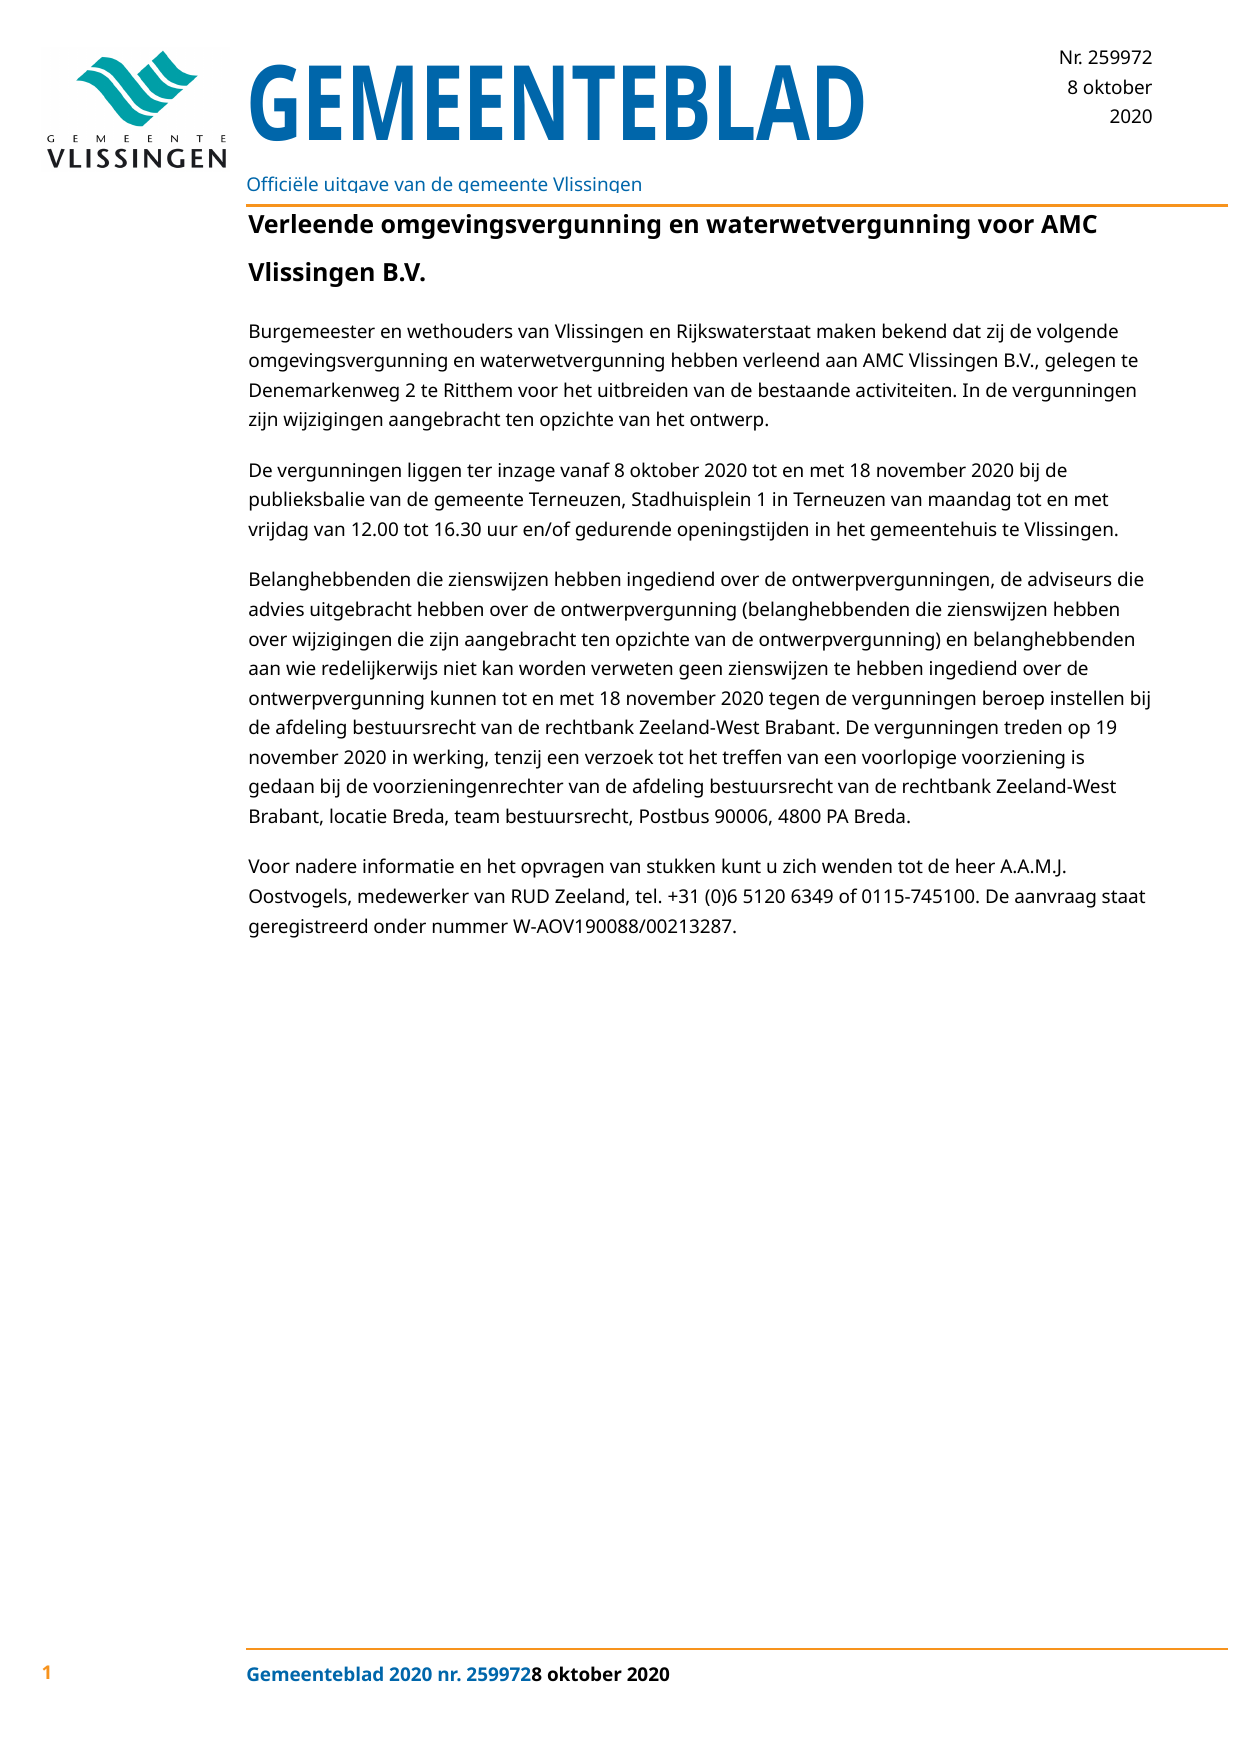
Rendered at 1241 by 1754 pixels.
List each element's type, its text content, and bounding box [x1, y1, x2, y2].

picture [41, 47, 231, 172]
text Belanghebbenden die zienswijzen hebben ingediend over de ontwerpvergunningen, de adviseurs die advies uitgebracht hebben over de ontwerpvergunning (belanghebbenden die zienswijzen hebben over wijzigingen die zijn aangebracht ten opzichte van de ontwerpvergunning) en belanghebbenden aan wie redelijkerwijs niet kan worden verweten geen zienswijzen te hebben ingediend over de ontwerpvergunning kunnen tot en met 18 november 2020 tegen de vergunningen beroep instellen bij de afdeling bestuursrecht van de rechtbank Zeeland-West Brabant. De vergunningen treden op 19 november 2020 in werking, tenzij een verzoek tot het treffen van een voorlopige voorziening is gedaan bij de voorzieningenrechter van de afdeling bestuursrecht van de rechtbank Zeeland-West Brabant, locatie Breda, team bestuursrecht, Postbus 90006, 4800 PA Breda. [248, 567, 1152, 829]
text Verleende omgevingsvergunning en waterwetvergunning voor AMC Vlissingen B.V. [248, 207, 1152, 288]
text Burgemeester en wethouders van Vlissingen en Rijkswaterstaat maken bekend dat zij de volgende omgevingsvergunning en waterwetvergunning hebben verleend aan AMC Vlissingen B.V., gelegen te Denemarkenweg 2 te Ritthem voor het uitbreiden van de bestaande activiteiten. In de vergunningen zijn wijzigingen aangebracht ten opzichte van het ontwerp. [248, 318, 1152, 432]
text Voor nadere informatie en het opvragen van stukken kunt u zich wenden tot de heer A.A.M.J. Oostvogels, medewerker van RUD Zeeland, tel. +31 (0)6 5120 6349 of 0115-745100. De aanvraag staat geregistreerd onder nummer W-AOV190088/00213287. [248, 854, 1152, 939]
text De vergunningen liggen ter inzage vanaf 8 oktober 2020 tot en met 18 november 2020 bij de publieksbalie van de gemeente Terneuzen, Stadhuisplein 1 in Terneuzen van maandag tot en met vrijdag van 12.00 tot 16.30 uur en/of gedurende openingstijden in het gemeentehuis te Vlissingen. [248, 457, 1152, 542]
